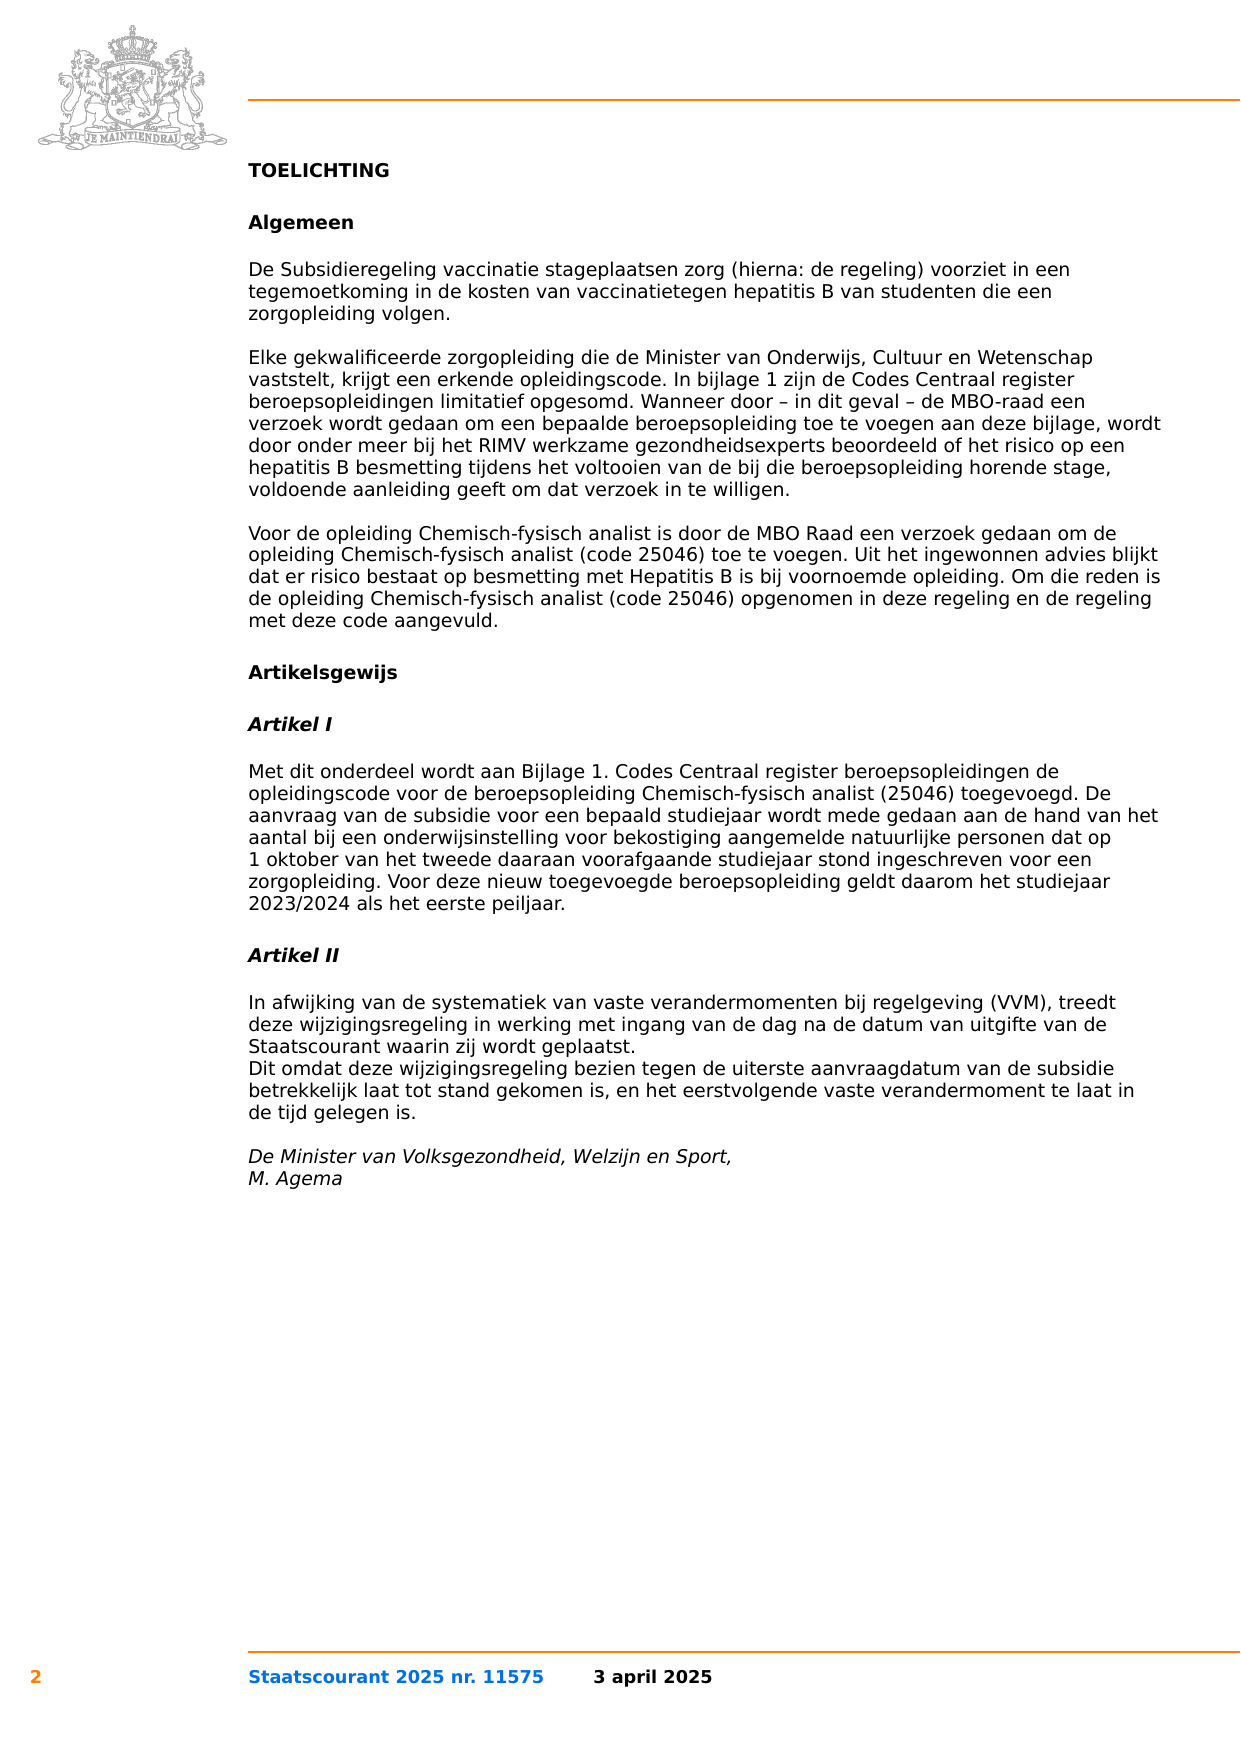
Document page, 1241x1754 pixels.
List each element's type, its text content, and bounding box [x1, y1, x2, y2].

subtitle TOELICHTING [248, 160, 1163, 182]
subtitle Artikelsgewijs [248, 662, 1163, 684]
text Voor de opleiding Chemisch-fysisch analist is door de MBO Raad een verzoek gedaan om de opleiding Chemisch-fysisch analist (code 25046) toe te voegen. Uit het ingewonnen advies blijkt dat er risico bestaat op besmetting met Hepatitis B is bij voornoemde opleiding. Om die reden is de opleiding Chemisch-fysisch analist (code 25046) opgenomen in deze regeling en de regeling met deze code aangevuld. [248, 522, 1163, 632]
text De Subsidieregeling vaccinatie stageplaatsen zorg (hierna: de regeling) voorziet in een tegemoetkoming in de kosten van vaccinatietegen hepatitis B van studenten die een zorgopleiding volgen. [248, 259, 1163, 325]
text Elke gekwalificeerde zorgopleiding die de Minister van Onderwijs, Cultuur en Wetenschap vaststelt, krijgt een erkende opleidingscode. In bijlage 1 zijn de Codes Centraal register beroepsopleidingen limitatief opgesomd. Wanneer door – in dit geval – de MBO-raad een verzoek wordt gedaan om een bepaalde beroepsopleiding toe te voegen aan deze bijlage, wordt door onder meer bij het RIMV werkzame gezondheidsexperts beoordeeld of het risico op een hepatitis B besmetting tijdens het voltooien van de bij die beroepsopleiding horende stage, voldoende aanleiding geeft om dat verzoek in te willigen. [248, 347, 1163, 501]
picture [38, 25, 227, 150]
text Met dit onderdeel wordt aan Bijlage 1. Codes Centraal register beroepsopleidingen de opleidingscode voor de beroepsopleiding Chemisch-fysisch analist (25046) toegevoegd. De aanvraag van de subsidie voor een bepaald studiejaar wordt mede gedaan aan de hand van het aantal bij een onderwijsinstelling voor bekostiging aangemelde natuurlijke personen dat op 1 oktober van het tweede daaraan voorafgaande studiejaar stond ingeschreven voor een zorgopleiding. Voor deze nieuw toegevoegde beroepsopleiding geldt daarom het studiejaar 2023/2024 als het eerste peiljaar. [248, 761, 1163, 915]
subtitle Algemeen [248, 212, 1163, 234]
subtitle Artikel II [248, 945, 1163, 967]
subtitle Artikel I [248, 714, 1163, 736]
text In afwijking van de systematiek van vaste verandermomenten bij regelgeving (VVM), treedt deze wijzigingsregeling in werking met ingang van de dag na de datum van uitgifte van de Staatscourant waarin zij wordt geplaatst. [248, 992, 1163, 1058]
text De Minister van Volksgezondheid, Welzijn en Sport, M. Agema [248, 1146, 1163, 1190]
text Dit omdat deze wijzigingsregeling bezien tegen de uiterste aanvraagdatum van de subsidie betrekkelijk laat tot stand gekomen is, en het eerstvolgende vaste verandermoment te laat in de tijd gelegen is. [248, 1058, 1163, 1124]
